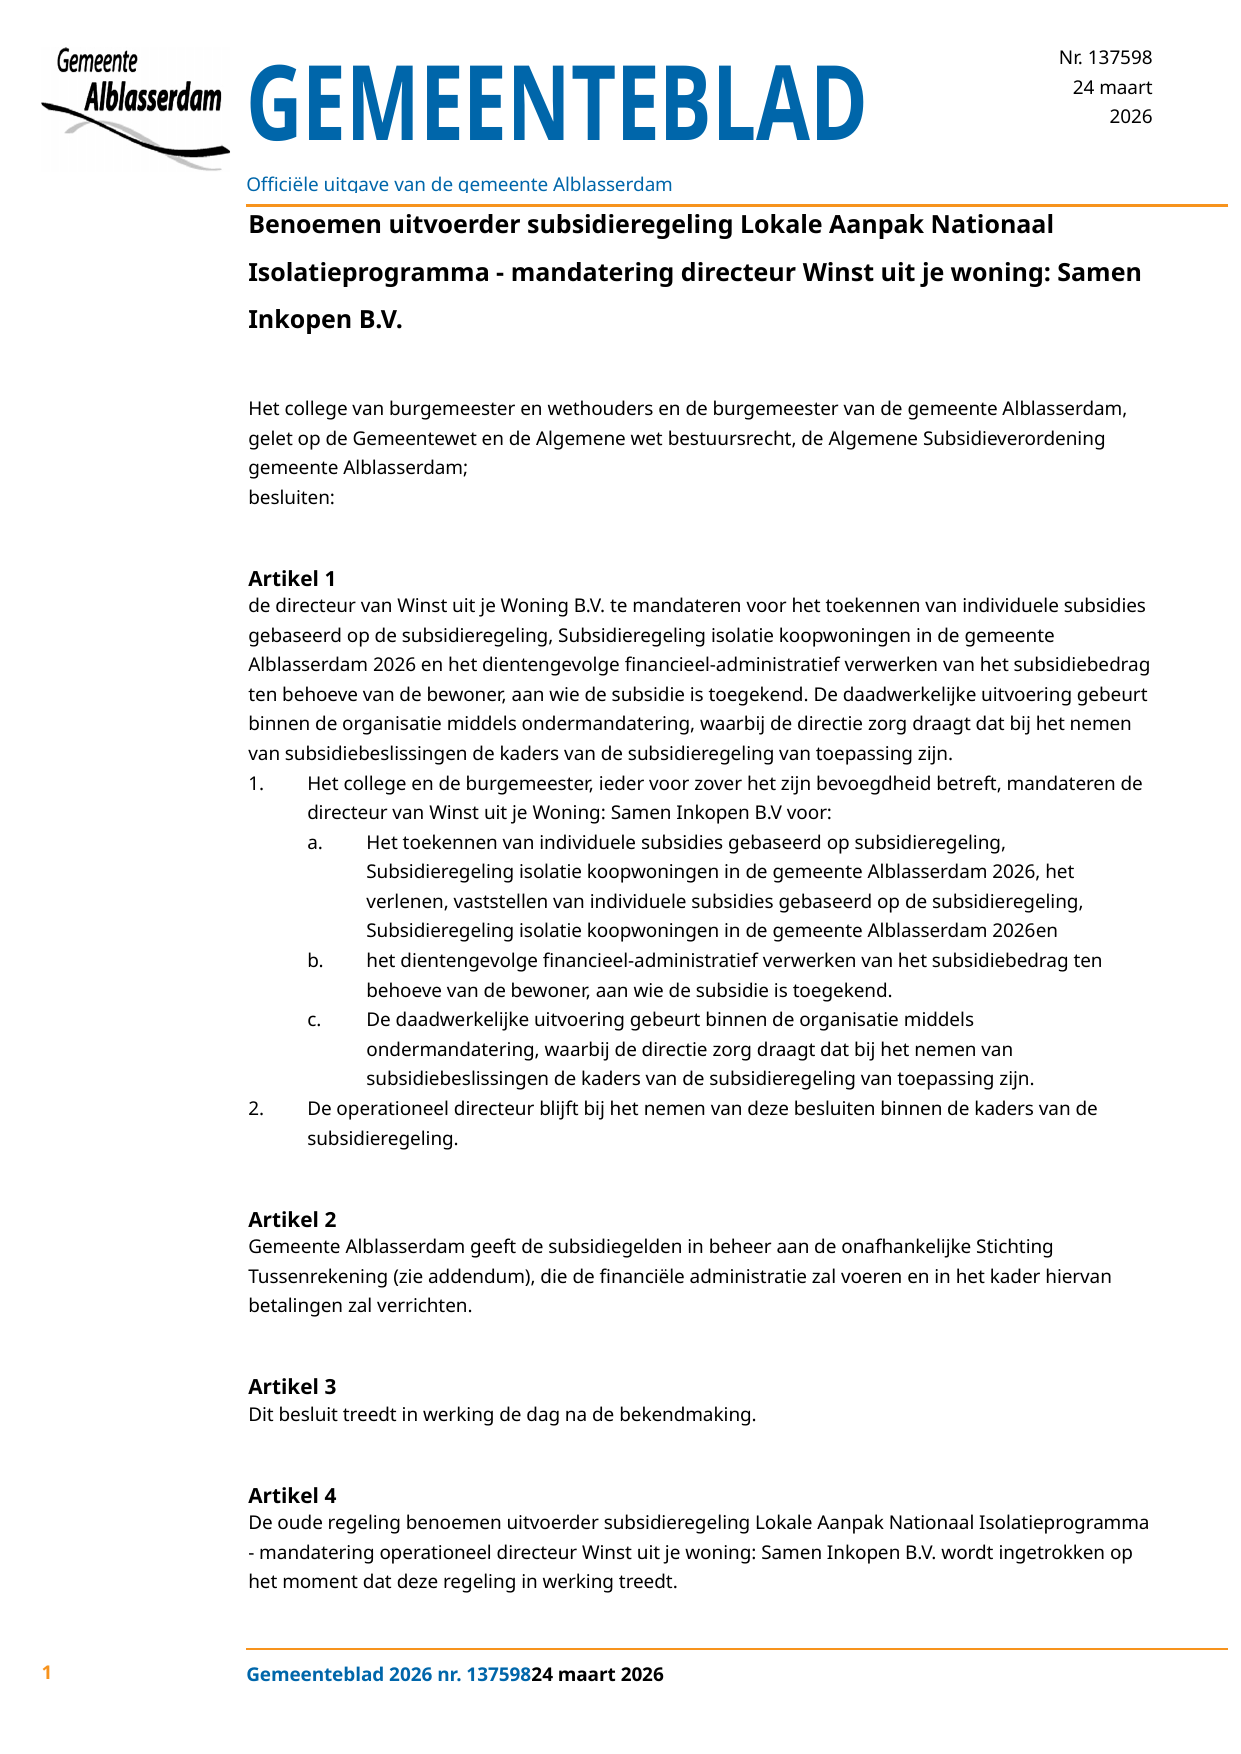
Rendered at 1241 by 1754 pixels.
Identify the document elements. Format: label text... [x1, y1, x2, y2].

list Het toekennen van individuele subsidies gebaseerd op subsidieregeling, Subsidieregeling isolatie koopwoningen in de gemeente Alblasserdam 2026, het verlenen, vaststellen van individuele subsidies gebaseerd op de subsidieregeling, Subsidieregeling isolatie koopwoningen in de gemeente Alblasserdam 2026en [307, 829, 1152, 943]
text Artikel 1 [248, 564, 1152, 592]
picture [41, 47, 231, 172]
text de directeur van Winst uit je Woning B.V. te mandateren voor het toekennen van individuele subsidies gebaseerd op de subsidieregeling, Subsidieregeling isolatie koopwoningen in de gemeente Alblasserdam 2026 en het dientengevolge financieel-administratief verwerken van het subsidiebedrag ten behoeve van de bewoner, aan wie de subsidie is toegekend. De daadwerkelijke uitvoering gebeurt binnen de organisatie middels ondermandatering, waarbij de directie zorg draagt dat bij het nemen van subsidiebeslissingen de kaders van de subsidieregeling van toepassing zijn. [248, 592, 1152, 766]
list het dientengevolge financieel-administratief verwerken van het subsidiebedrag ten behoeve van de bewoner, aan wie de subsidie is toegekend. [307, 947, 1152, 1003]
list De daadwerkelijke uitvoering gebeurt binnen de organisatie middels ondermandatering, waarbij de directie zorg draagt dat bij het nemen van subsidiebeslissingen de kaders van de subsidieregeling van toepassing zijn. [307, 1006, 1152, 1091]
text besluiten: [248, 484, 1152, 509]
text Het college van burgemeester en wethouders en de burgemeester van de gemeente Alblasserdam, [248, 395, 1152, 421]
list De operationeel directeur blijft bij het nemen van deze besluiten binnen de kaders van de subsidieregeling. [248, 1095, 1152, 1151]
text De oude regeling benoemen uitvoerder subsidieregeling Lokale Aanpak Nationaal Isolatieprogramma - mandatering operationeel directeur Winst uit je woning: Samen Inkopen B.V. wordt ingetrokken op het moment dat deze regeling in werking treedt. [248, 1509, 1152, 1594]
text Benoemen uitvoerder subsidieregeling Lokale Aanpak Nationaal Isolatieprogramma - mandatering directeur Winst uit je woning: Samen Inkopen B.V. [248, 207, 1152, 336]
text Artikel 2 [248, 1205, 1152, 1233]
text Dit besluit treedt in werking de dag na de bekendmaking. [248, 1401, 1152, 1427]
text Artikel 3 [248, 1372, 1152, 1401]
list Het college en de burgemeester, ieder voor zover het zijn bevoegdheid betreft, mandateren de directeur van Winst uit je Woning: Samen Inkopen B.V voor: [248, 770, 1152, 825]
text Gemeente Alblasserdam geeft de subsidiegelden in beheer aan de onafhankelijke Stichting Tussenrekening (zie addendum), die de financiële administratie zal voeren en in het kader hiervan betalingen zal verrichten. [248, 1233, 1152, 1318]
text Artikel 4 [248, 1481, 1152, 1509]
text gelet op de Gemeentewet en de Algemene wet bestuursrecht, de Algemene Subsidieverordening gemeente Alblasserdam; [248, 425, 1152, 480]
